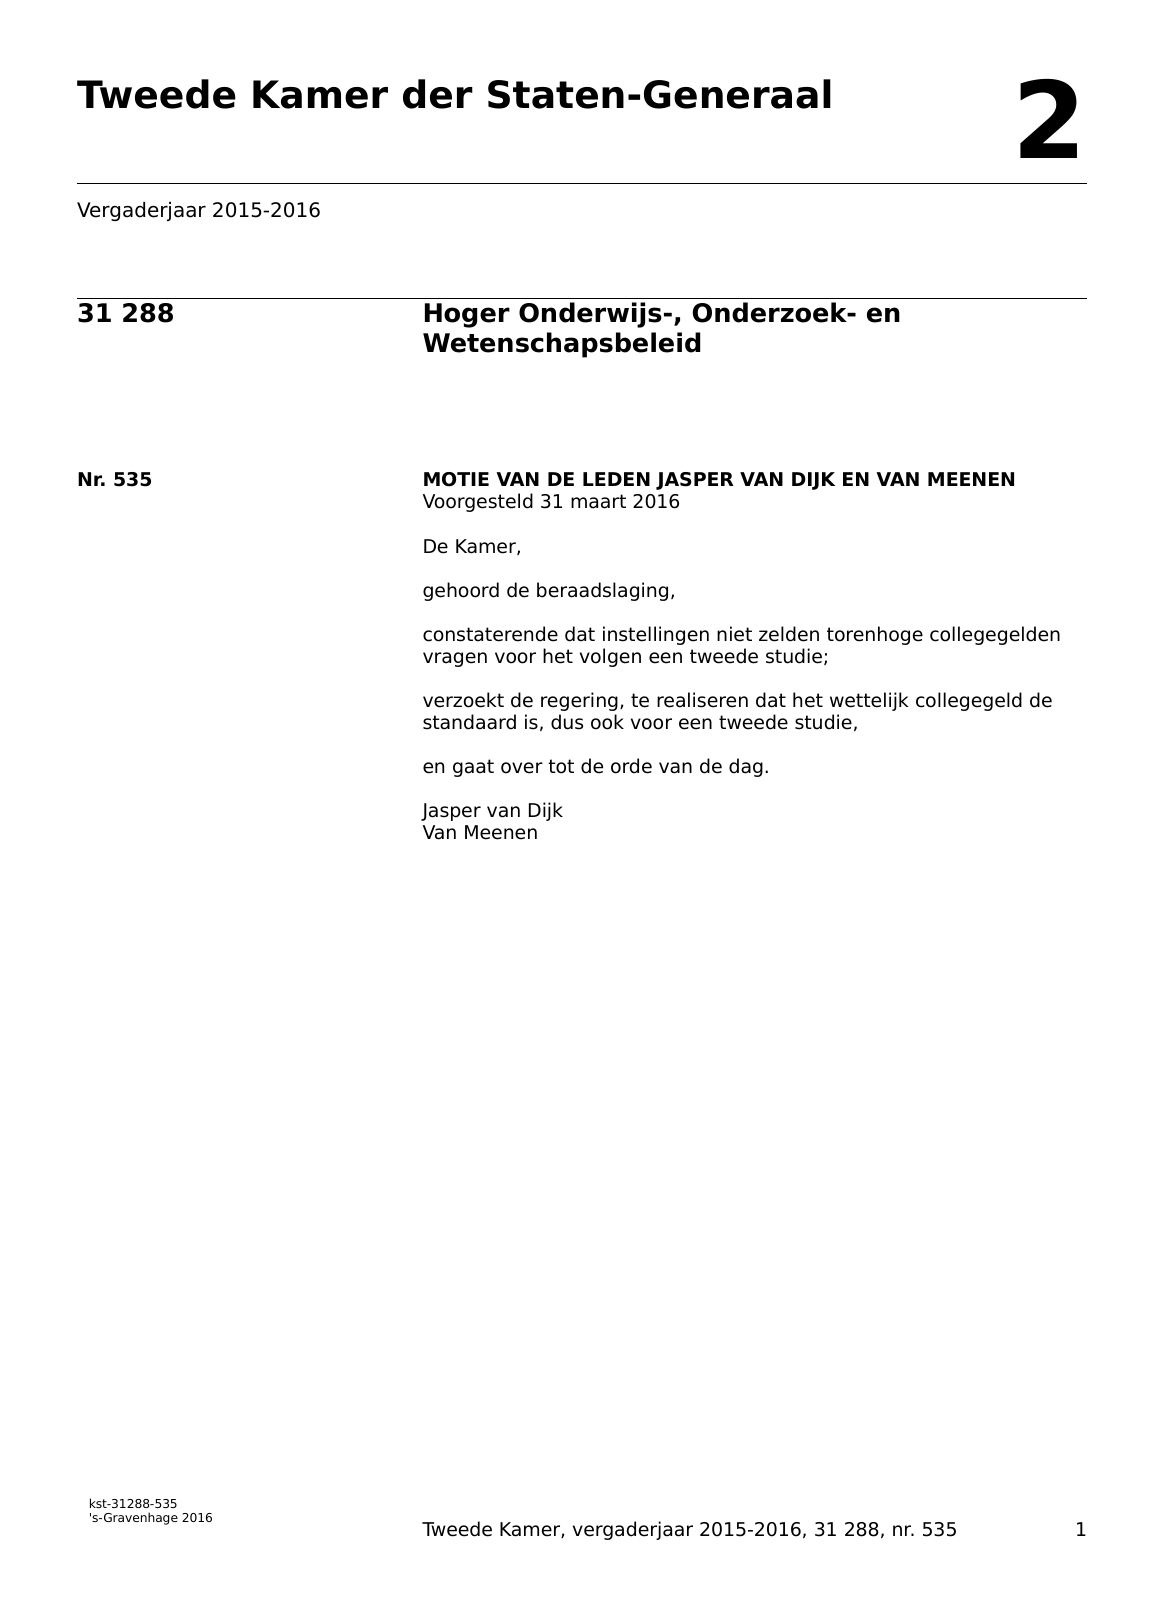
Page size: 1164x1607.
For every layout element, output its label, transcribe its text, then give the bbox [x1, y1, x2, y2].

text Jasper van Dijk [422, 800, 1087, 822]
table_cell Vergaderjaar 2015-2016 [77, 184, 1087, 298]
text Voorgesteld 31 maart 2016 [422, 491, 1087, 513]
text gehoord de beraadslaging, [422, 580, 1087, 602]
text 's-Gravenhage 2016 [88, 1511, 323, 1525]
subtitle Nr. 535 MOTIE VAN DE LEDEN JASPER VAN DIJK EN VAN MEENEN [77, 469, 1087, 491]
table_header Tweede Kamer der Staten-Generaal [77, 59, 886, 183]
text constaterende dat instellingen niet zelden torenhoge collegegelden vragen voor het volgen een tweede studie; [422, 624, 1087, 668]
text en gaat over tot de orde van de dag. [422, 756, 1087, 778]
text De Kamer, [422, 536, 1087, 557]
text verzoekt de regering, te realiseren dat het wettelijk collegegeld de standaard is, dus ook voor een tweede studie, [422, 690, 1087, 734]
text Van Meenen [422, 822, 1087, 844]
table_header 2 [886, 59, 1087, 183]
subtitle 31 288 Hoger Onderwijs-, Onderzoek- en Wetenschapsbeleid [77, 299, 1087, 358]
text kst-31288-535 [88, 1497, 323, 1511]
